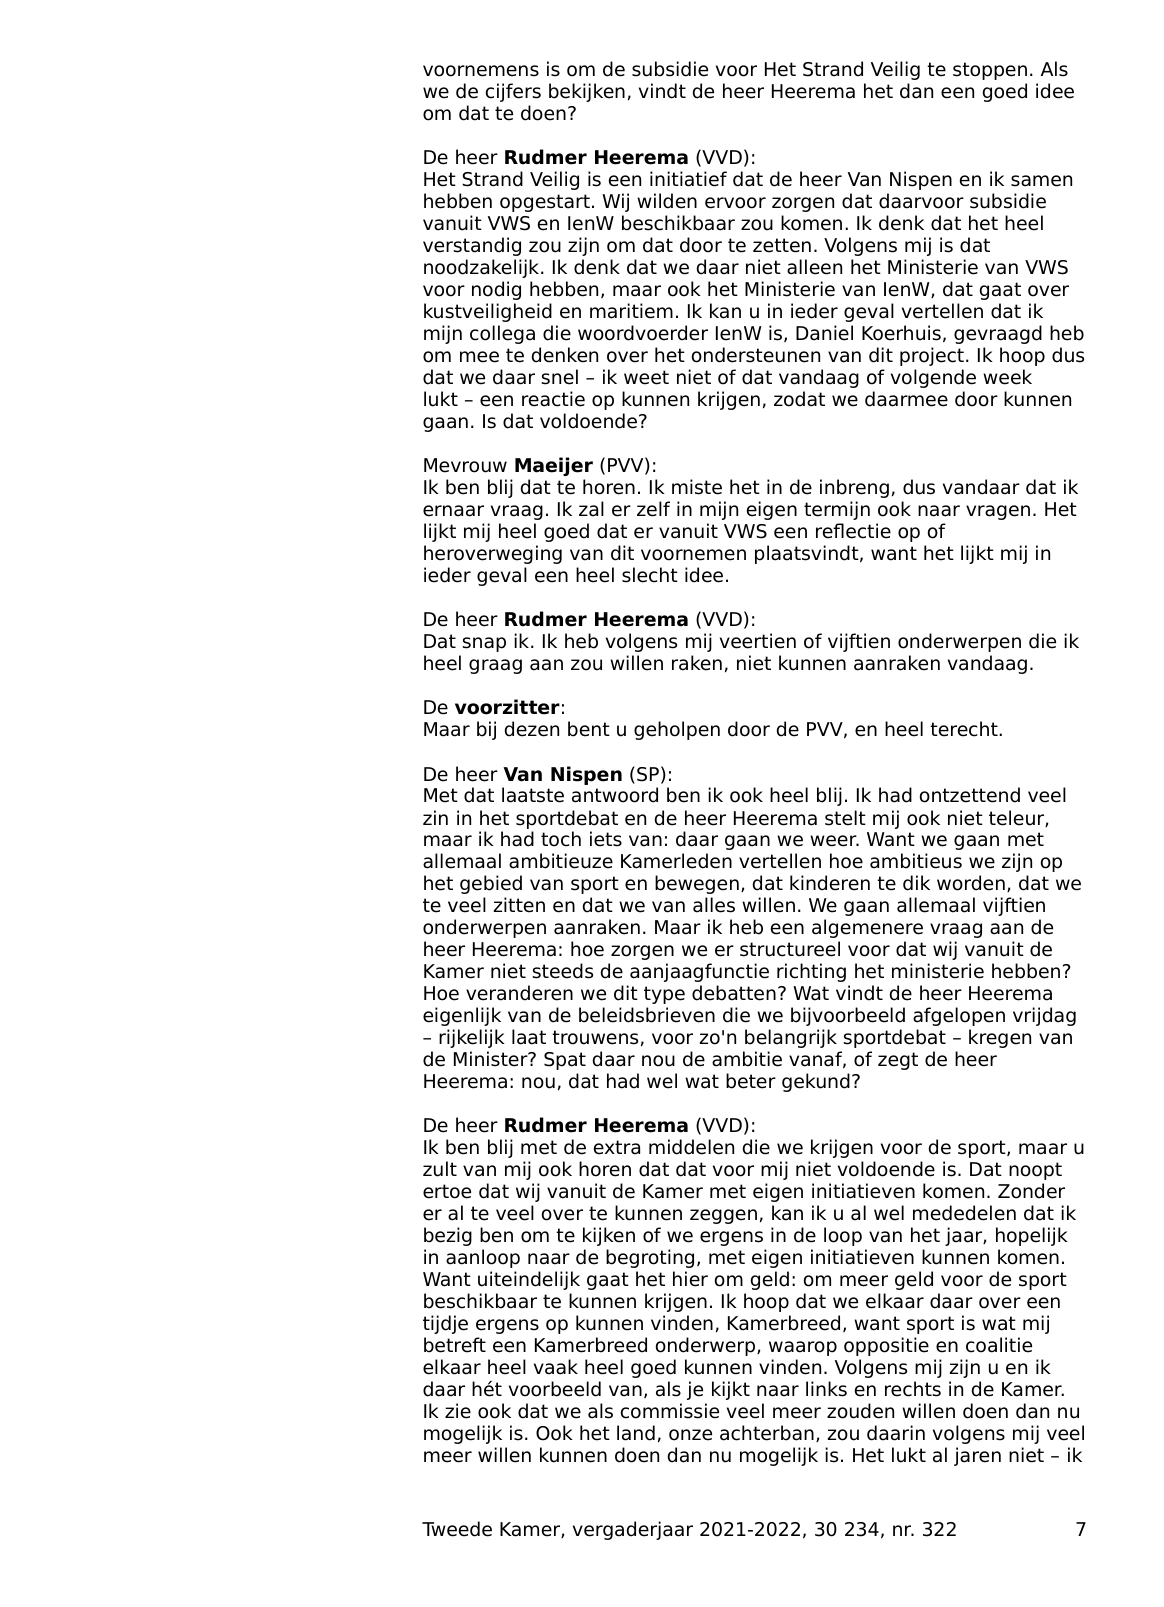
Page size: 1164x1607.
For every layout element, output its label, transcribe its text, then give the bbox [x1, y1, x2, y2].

text Ik zie ook dat we als commissie veel meer zouden willen doen dan nu mogelijk is. Ook het land, onze achterban, zou daarin volgens mij veel meer willen kunnen doen dan nu mogelijk is. Het lukt al jaren niet – ik [422, 1401, 1087, 1467]
text Het Strand Veilig is een initiatief dat de heer Van Nispen en ik samen hebben opgestart. Wij wilden ervoor zorgen dat daarvoor subsidie vanuit VWS en IenW beschikbaar zou komen. Ik denk dat het heel verstandig zou zijn om dat door te zetten. Volgens mij is dat noodzakelijk. Ik denk dat we daar niet alleen het Ministerie van VWS voor nodig hebben, maar ook het Ministerie van IenW, dat gaat over kustveiligheid en maritiem. Ik kan u in ieder geval vertellen dat ik mijn collega die woordvoerder IenW is, Daniel Koerhuis, gevraagd heb om mee te denken over het ondersteunen van dit project. Ik hoop dus dat we daar snel – ik weet niet of dat vandaag of volgende week lukt – een reactie op kunnen krijgen, zodat we daarmee door kunnen gaan. Is dat voldoende? [422, 169, 1087, 433]
text De voorzitter: [422, 697, 1087, 719]
text De heer Rudmer Heerema (VVD): [422, 147, 1087, 169]
text De heer Rudmer Heerema (VVD): [422, 1115, 1087, 1137]
text voornemens is om de subsidie voor Het Strand Veilig te stoppen. Als we de cijfers bekijken, vindt de heer Heerema het dan een goed idee om dat te doen? [422, 59, 1087, 125]
text Dat snap ik. Ik heb volgens mij veertien of vijftien onderwerpen die ik heel graag aan zou willen raken, niet kunnen aanraken vandaag. [422, 631, 1087, 675]
text Ik ben blij met de extra middelen die we krijgen voor de sport, maar u zult van mij ook horen dat dat voor mij niet voldoende is. Dat noopt ertoe dat wij vanuit de Kamer met eigen initiatieven komen. Zonder er al te veel over te kunnen zeggen, kan ik u al wel mededelen dat ik bezig ben om te kijken of we ergens in de loop van het jaar, hopelijk in aanloop naar de begroting, met eigen initiatieven kunnen komen. Want uiteindelijk gaat het hier om geld: om meer geld voor de sport beschikbaar te kunnen krijgen. Ik hoop dat we elkaar daar over een tijdje ergens op kunnen vinden, Kamerbreed, want sport is wat mij betreft een Kamerbreed onderwerp, waarop oppositie en coalitie elkaar heel vaak heel goed kunnen vinden. Volgens mij zijn u en ik daar hét voorbeeld van, als je kijkt naar links en rechts in de Kamer. [422, 1137, 1087, 1401]
text De heer Van Nispen (SP): [422, 763, 1087, 785]
text Met dat laatste antwoord ben ik ook heel blij. Ik had ontzettend veel zin in het sportdebat en de heer Heerema stelt mij ook niet teleur, maar ik had toch iets van: daar gaan we weer. Want we gaan met allemaal ambitieuze Kamerleden vertellen hoe ambitieus we zijn op het gebied van sport en bewegen, dat kinderen te dik worden, dat we te veel zitten en dat we van alles willen. We gaan allemaal vijftien onderwerpen aanraken. Maar ik heb een algemenere vraag aan de heer Heerema: hoe zorgen we er structureel voor dat wij vanuit de Kamer niet steeds de aanjaagfunctie richting het ministerie hebben? Hoe veranderen we dit type debatten? Wat vindt de heer Heerema eigenlijk van de beleidsbrieven die we bijvoorbeeld afgelopen vrijdag – rijkelijk laat trouwens, voor zo'n belangrijk sportdebat – kregen van de Minister? Spat daar nou de ambitie vanaf, of zegt de heer Heerema: nou, dat had wel wat beter gekund? [422, 785, 1087, 1093]
text Maar bij dezen bent u geholpen door de PVV, en heel terecht. [422, 719, 1087, 741]
text Ik ben blij dat te horen. Ik miste het in de inbreng, dus vandaar dat ik ernaar vraag. Ik zal er zelf in mijn eigen termijn ook naar vragen. Het lijkt mij heel goed dat er vanuit VWS een reflectie op of heroverweging van dit voornemen plaatsvindt, want het lijkt mij in ieder geval een heel slecht idee. [422, 477, 1087, 587]
text De heer Rudmer Heerema (VVD): [422, 609, 1087, 631]
text Mevrouw Maeijer (PVV): [422, 455, 1087, 477]
